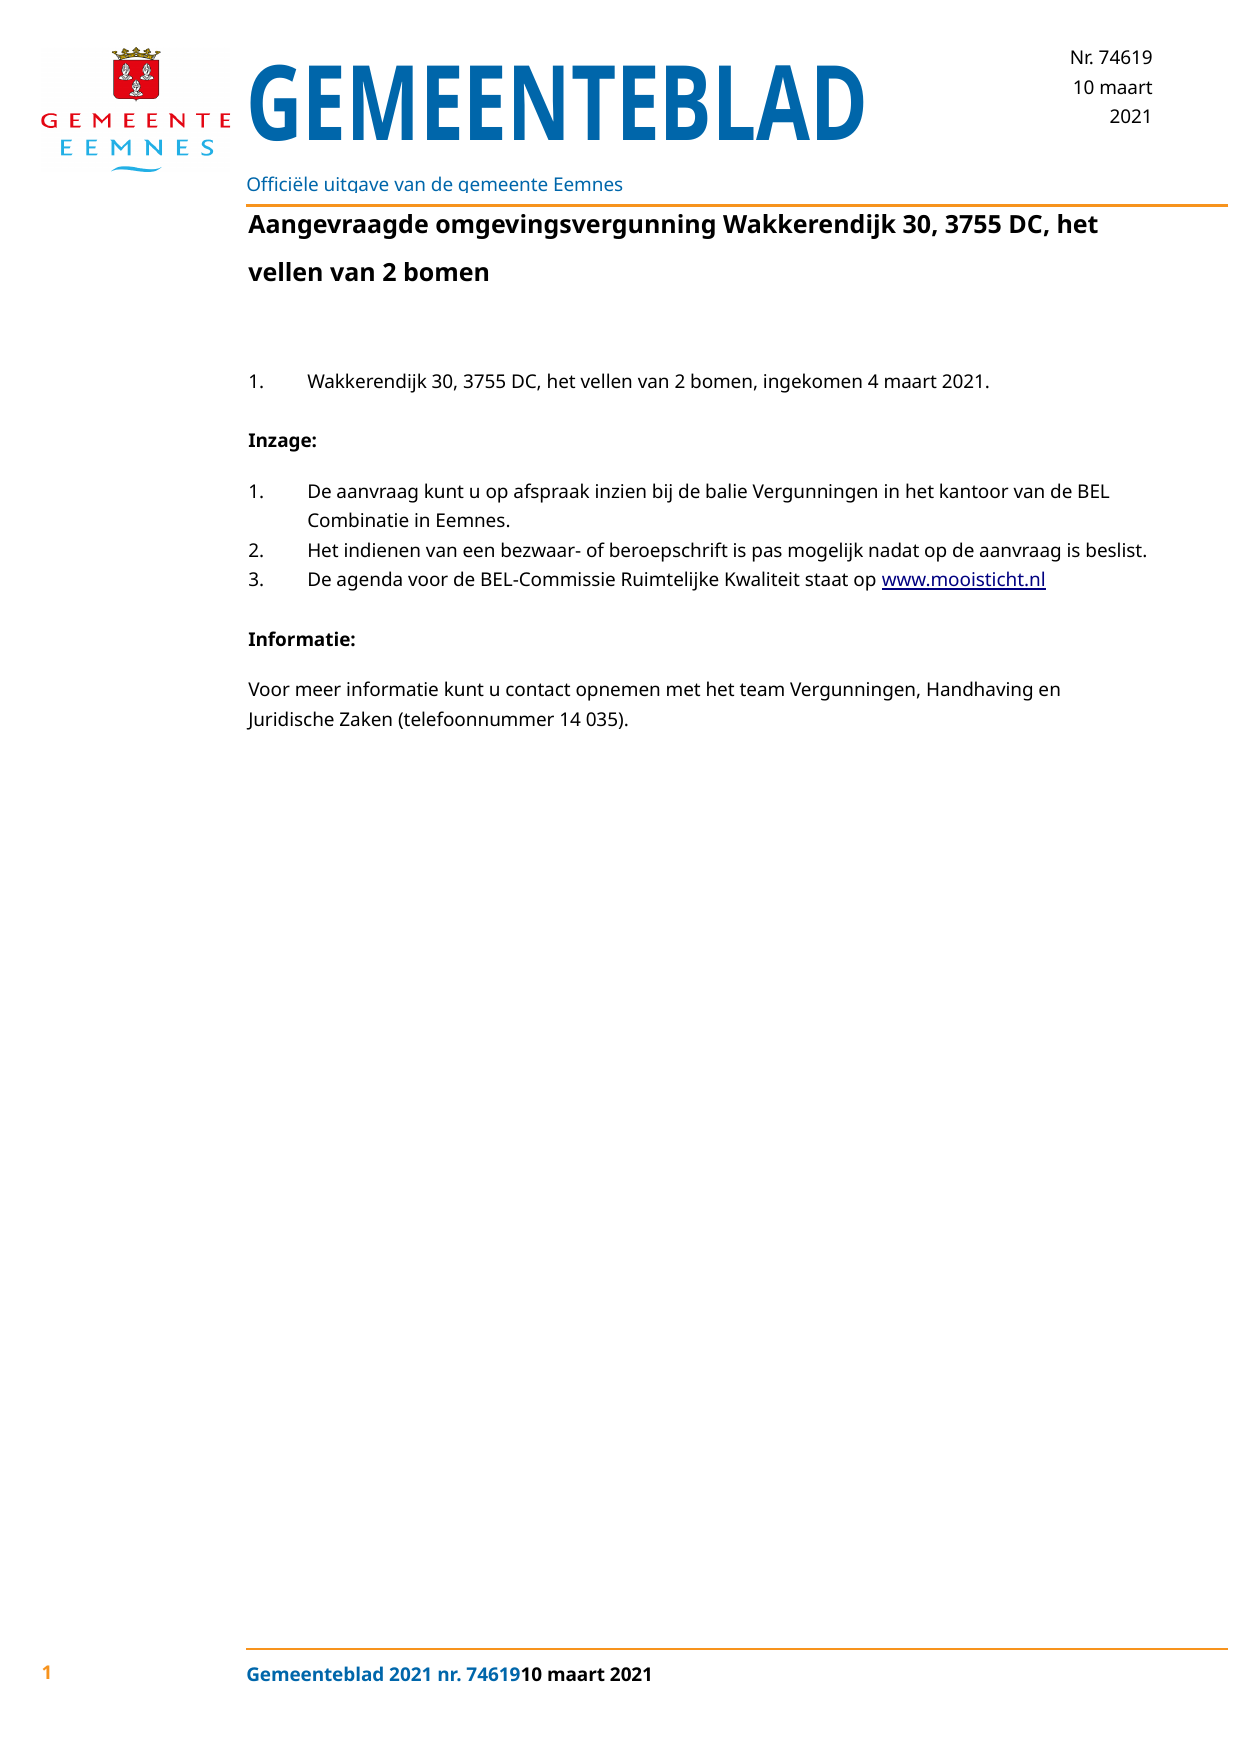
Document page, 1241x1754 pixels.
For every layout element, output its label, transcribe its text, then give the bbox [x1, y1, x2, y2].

list De aanvraag kunt u op afspraak inzien bij de balie Vergunningen in het kantoor van de BEL Combinatie in Eemnes. [248, 478, 1152, 533]
text Informatie: [248, 626, 1152, 652]
text Voor meer informatie kunt u contact opnemen met het team Vergunningen, Handhaving en Juridische Zaken (telefoonnummer 14 035). [248, 676, 1152, 732]
text Inzage: [248, 427, 1152, 453]
picture [41, 47, 231, 172]
list De agenda voor de BEL-Commissie Ruimtelijke Kwaliteit staat op www.mooisticht.nl [248, 567, 1152, 592]
text Aangevraagde omgevingsvergunning Wakkerendijk 30, 3755 DC, het vellen van 2 bomen [248, 207, 1152, 288]
list Het indienen van een bezwaar- of beroepschrift is pas mogelijk nadat op de aanvraag is beslist. [248, 537, 1152, 563]
list Wakkerendijk 30, 3755 DC, het vellen van 2 bomen, ingekomen 4 maart 2021. [248, 368, 1152, 394]
